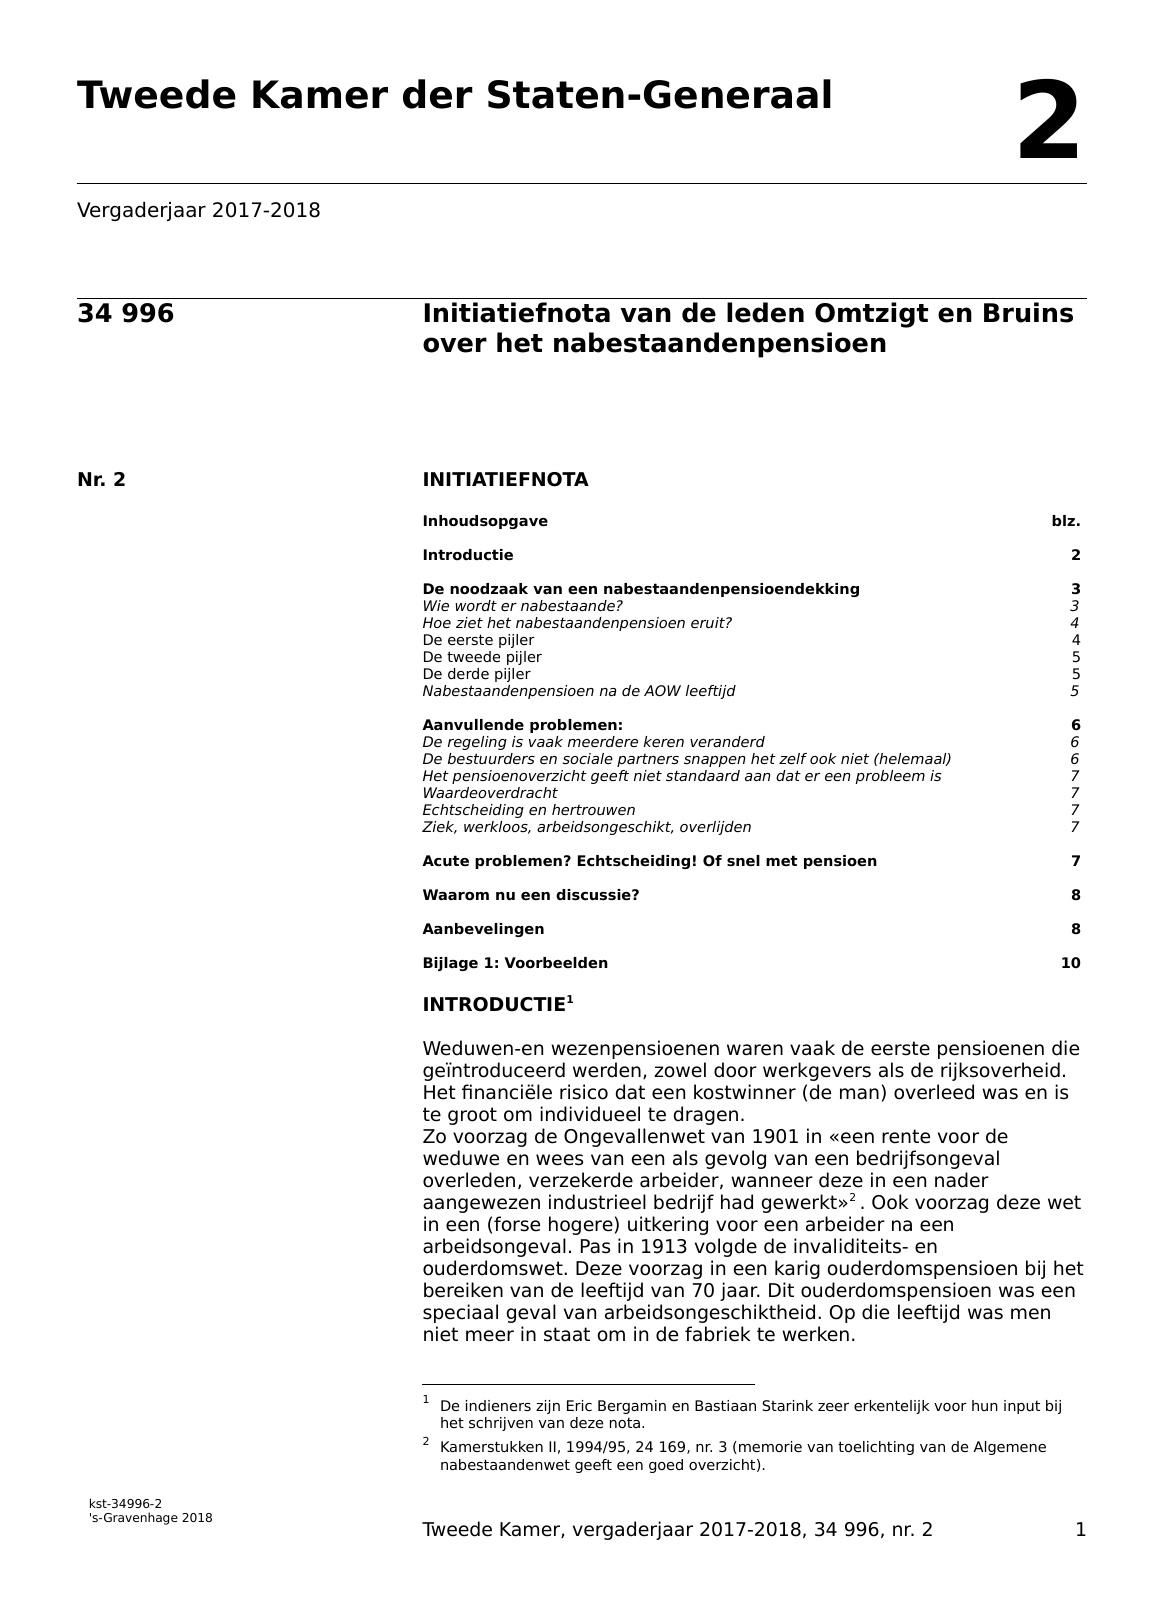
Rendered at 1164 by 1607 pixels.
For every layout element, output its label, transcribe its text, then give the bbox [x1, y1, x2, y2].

table_cell [1013, 870, 1087, 887]
table_header blz. [1013, 513, 1087, 530]
table_cell 5 [1013, 649, 1087, 666]
table_cell 7 [1013, 819, 1087, 836]
table_cell De eerste pijler [422, 632, 1013, 649]
table_cell 2 [1013, 547, 1087, 564]
table_cell [422, 938, 1013, 955]
table_cell 6 [1013, 734, 1087, 751]
table_cell De noodzaak van een nabestaandenpensioendekking [422, 581, 1013, 598]
table_cell [1013, 700, 1087, 717]
table_cell Aanbevelingen [422, 921, 1013, 938]
text Weduwen-en wezenpensioenen waren vaak de eerste pensioenen die geïntroduceerd werden, zowel door werkgevers als de rijksoverheid. Het financiële risico dat een kostwinner (de man) overleed was en is te groot om individueel te dragen. [422, 1038, 1087, 1126]
table_cell [422, 530, 1013, 547]
table_cell Bijlage 1: Voorbeelden [422, 955, 1013, 972]
table_cell 8 [1013, 887, 1087, 904]
table_cell 3 [1013, 598, 1087, 615]
table_cell [1013, 904, 1087, 921]
text Zo voorzag de Ongevallenwet van 1901 in «een rente voor de weduwe en wees van een als gevolg van een bedrijfsongeval overleden, verzekerde arbeider, wanneer deze in een nader aangewezen industrieel bedrijf had gewerkt». Ook voorzag deze wet in een (forse hogere) uitkering voor een arbeider na een arbeidsongeval. Pas in 1913 volgde de invaliditeits- en ouderdomswet. Deze voorzag in een karig ouderdomspensioen bij het bereiken van de leeftijd van 70 jaar. Dit ouderdomspensioen was een speciaal geval van arbeidsongeschiktheid. Op die leeftijd was men niet meer in staat om in de fabriek te werken. [422, 1126, 1087, 1346]
table_cell 8 [1013, 921, 1087, 938]
text Kamerstukken II, 1994/95, 24 169, nr. 3 (memorie van toelichting van de Algemene nabestaandenwet geeft een goed overzicht). [422, 1435, 1087, 1474]
table_cell 6 [1013, 717, 1087, 734]
table_cell 7 [1013, 853, 1087, 870]
subtitle Nr. 2 INITIATIEFNOTA [77, 469, 1087, 491]
table_cell Echtscheiding en hertrouwen [422, 802, 1013, 819]
table_cell 7 [1013, 802, 1087, 819]
table_cell Hoe ziet het nabestaandenpensioen eruit? [422, 615, 1013, 632]
table_cell De tweede pijler [422, 649, 1013, 666]
table_cell Acute problemen? Echtscheiding! Of snel met pensioen [422, 853, 1013, 870]
table_cell [1013, 836, 1087, 853]
table_cell 7 [1013, 768, 1087, 785]
text 's-Gravenhage 2018 [88, 1511, 323, 1525]
table_cell 4 [1013, 632, 1087, 649]
table_cell Introductie [422, 547, 1013, 564]
table_cell [1013, 564, 1087, 581]
table_cell [1013, 938, 1087, 955]
table_cell Waarom nu een discussie? [422, 887, 1013, 904]
table_header Tweede Kamer der Staten-Generaal [77, 59, 886, 183]
table_cell Vergaderjaar 2017-2018 [77, 184, 1087, 298]
table_cell Ziek, werkloos, arbeidsongeschikt, overlijden [422, 819, 1013, 836]
table_cell [1013, 530, 1087, 547]
table_header 2 [886, 59, 1087, 183]
table_cell 5 [1013, 666, 1087, 683]
table_cell 5 [1013, 683, 1087, 700]
table_cell Het pensioenoverzicht geeft niet standaard aan dat er een probleem is [422, 768, 1013, 785]
table_cell [422, 836, 1013, 853]
text De indieners zijn Eric Bergamin en Bastiaan Starink zeer erkentelijk voor hun input bij het schrijven van deze nota. [422, 1393, 1087, 1432]
table_cell [422, 564, 1013, 581]
table_cell Wie wordt er nabestaande? [422, 598, 1013, 615]
table_cell De bestuurders en sociale partners snappen het zelf ook niet (helemaal) [422, 751, 1013, 768]
table_cell 6 [1013, 751, 1087, 768]
table_cell Waardeoverdracht [422, 785, 1013, 802]
table_cell [422, 700, 1013, 717]
subtitle INTRODUCTIE [422, 994, 1087, 1016]
table_cell [422, 870, 1013, 887]
table_cell 4 [1013, 615, 1087, 632]
table_cell 10 [1013, 955, 1087, 972]
text kst-34996-2 [88, 1497, 323, 1511]
table_cell 7 [1013, 785, 1087, 802]
table_header Inhoudsopgave [422, 513, 1013, 530]
subtitle 34 996 Initiatiefnota van de leden Omtzigt en Bruins over het nabestaandenpensioen [77, 299, 1087, 358]
table_cell De regeling is vaak meerdere keren veranderd [422, 734, 1013, 751]
table_cell Aanvullende problemen: [422, 717, 1013, 734]
table_cell Nabestaandenpensioen na de AOW leeftijd [422, 683, 1013, 700]
table_cell [422, 904, 1013, 921]
table_cell De derde pijler [422, 666, 1013, 683]
table_cell 3 [1013, 581, 1087, 598]
